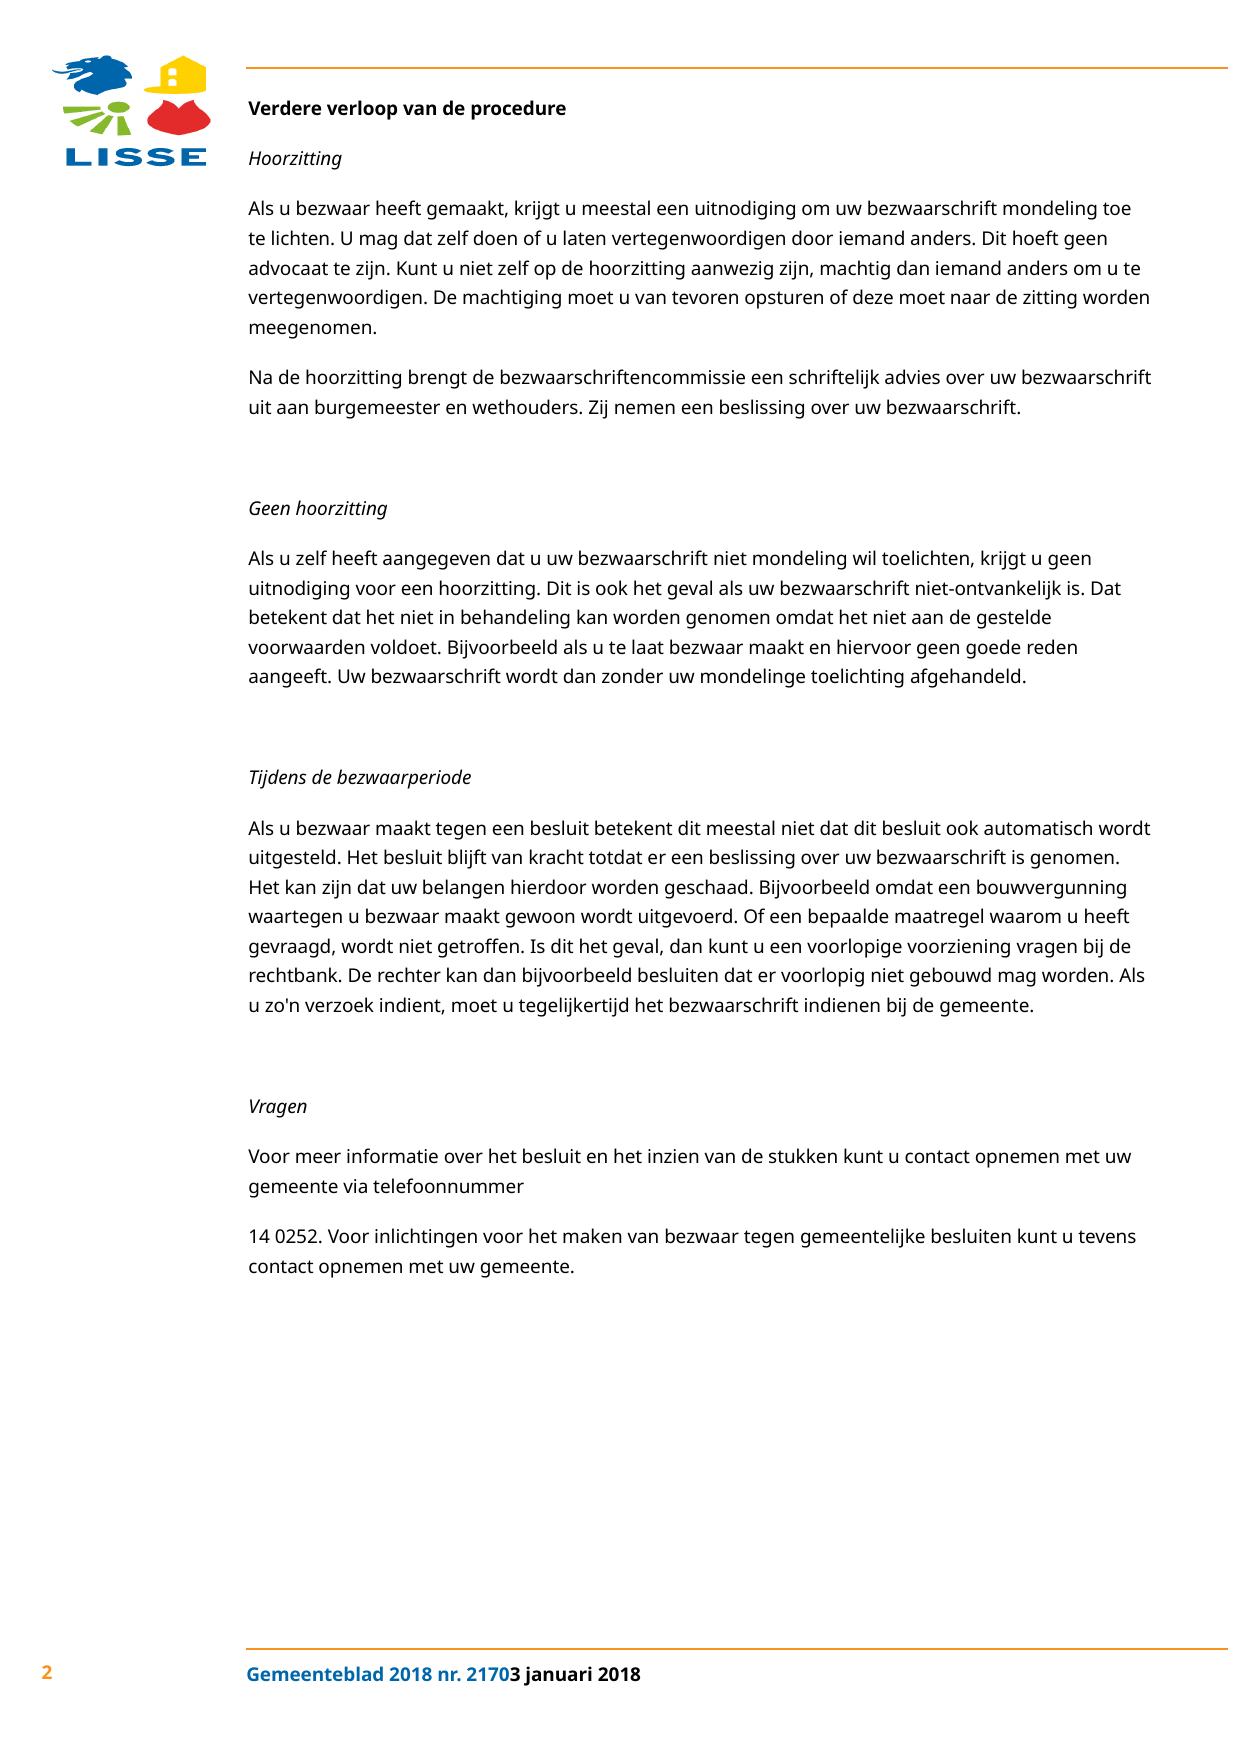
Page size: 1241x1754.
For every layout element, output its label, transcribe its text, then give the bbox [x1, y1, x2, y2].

text 14 0252. Voor inlichtingen voor het maken van bezwaar tegen gemeentelijke besluiten kunt u tevens contact opnemen met uw gemeente. [248, 1223, 1152, 1279]
text Vragen [248, 1093, 1152, 1119]
text Verdere verloop van de procedure [248, 95, 1152, 121]
text Geen hoorzitting [248, 495, 1152, 521]
text Als u bezwaar heeft gemaakt, krijgt u meestal een uitnodiging om uw bezwaarschrift mondeling toe te lichten. U mag dat zelf doen of u laten vertegenwoordigen door iemand anders. Dit hoeft geen advocaat te zijn. Kunt u niet zelf op de hoorzitting aanwezig zijn, machtig dan iemand anders om u te vertegenwoordigen. De machtiging moet u van tevoren opsturen of deze moet naar de zitting worden meegenomen. [248, 196, 1152, 340]
text Als u bezwaar maakt tegen een besluit betekent dit meestal niet dat dit besluit ook automatisch wordt uitgesteld. Het besluit blijft van kracht totdat er een beslissing over uw bezwaarschrift is genomen. Het kan zijn dat uw belangen hierdoor worden geschaad. Bijvoorbeeld omdat een bouwvergunning waartegen u bezwaar maakt gewoon wordt uitgevoerd. Of een bepaalde maatregel waarom u heeft gevraagd, wordt niet getroffen. Is dit het geval, dan kunt u een voorlopige voorziening vragen bij de rechtbank. De rechter kan dan bijvoorbeeld besluiten dat er voorlopig niet gebouwd mag worden. Als u zo'n verzoek indient, moet u tegelijkertijd het bezwaarschrift indienen bij de gemeente. [248, 815, 1152, 1018]
text Na de hoorzitting brengt de bezwaarschriftencommissie een schriftelijk advies over uw bezwaarschrift uit aan burgemeester en wethouders. Zij nemen een beslissing over uw bezwaarschrift. [248, 364, 1152, 420]
picture [41, 47, 231, 172]
text Als u zelf heeft aangegeven dat u uw bezwaarschrift niet mondeling wil toelichten, krijgt u geen uitnodiging voor een hoorzitting. Dit is ook het geval als uw bezwaarschrift niet-ontvankelijk is. Dat betekent dat het niet in behandeling kan worden genomen omdat het niet aan de gestelde voorwaarden voldoet. Bijvoorbeeld als u te laat bezwaar maakt en hiervoor geen goede reden aangeeft. Uw bezwaarschrift wordt dan zonder uw mondelinge toelichting afgehandeld. [248, 545, 1152, 689]
text Hoorzitting [248, 145, 1152, 171]
text Tijdens de bezwaarperiode [248, 764, 1152, 790]
text Voor meer informatie over het besluit en het inzien van de stukken kunt u contact opnemen met uw gemeente via telefoonnummer [248, 1143, 1152, 1199]
